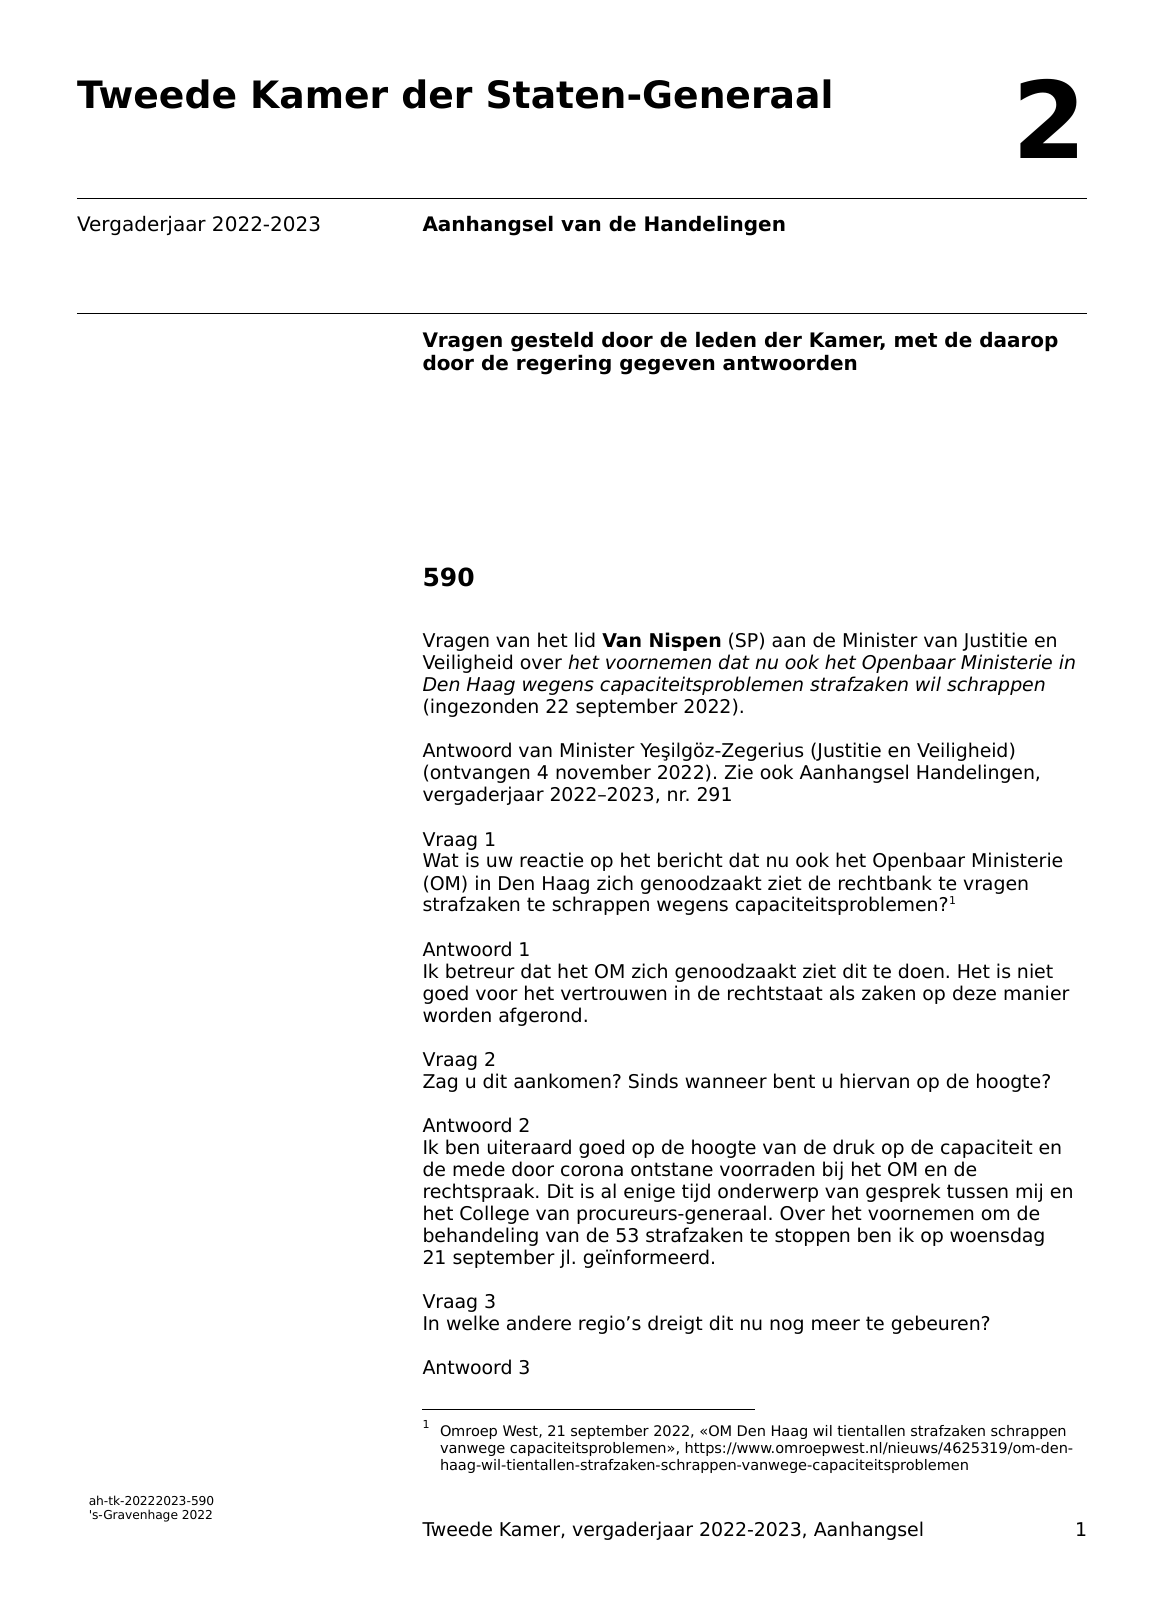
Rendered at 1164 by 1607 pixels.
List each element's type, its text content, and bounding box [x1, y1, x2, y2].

text Vraag 3 [422, 1291, 1087, 1313]
table_cell [77, 314, 422, 375]
text Vraag 2 [422, 1049, 1087, 1071]
text Ik ben uiteraard goed op de hoogte van de druk op de capaciteit en de mede door corona ontstane voorraden bij het OM en de rechtspraak. Dit is al enige tijd onderwerp van gesprek tussen mij en het College van procureurs-generaal. Over het voornemen om de behandeling van de 53 strafzaken te stoppen ben ik op woensdag 21 september jl. geïnformeerd. [422, 1137, 1087, 1269]
text Antwoord 2 [422, 1115, 1087, 1137]
text Vraag 1 [422, 828, 1087, 850]
text 's-Gravenhage 2022 [88, 1508, 323, 1522]
text Antwoord van Minister Yeşilgöz-Zegerius (Justitie en Veiligheid) (ontvangen 4 november 2022). Zie ook Aanhangsel Handelingen, vergaderjaar 2022–2023, nr. 291 [422, 740, 1087, 806]
table_header Tweede Kamer der Staten-Generaal [77, 59, 886, 198]
text Antwoord 3 [422, 1357, 1087, 1379]
text Omroep West, 21 september 2022, «OM Den Haag wil tientallen strafzaken schrappen vanwege capaciteitsproblemen», https://www.omroepwest.nl/nieuws/4625319/om-den-haag-wil-tientallen-strafzaken-schrappen-vanwege-capaciteitsproblemen [422, 1418, 1087, 1474]
text Wat is uw reactie op het bericht dat nu ook het Openbaar Ministerie (OM) in Den Haag zich genoodzaakt ziet de rechtbank te vragen strafzaken te schrappen wegens capaciteitsproblemen? [422, 850, 1087, 916]
text 590 [422, 563, 1087, 592]
text Ik betreur dat het OM zich genoodzaakt ziet dit te doen. Het is niet goed voor het vertrouwen in de rechtstaat als zaken op deze manier worden afgerond. [422, 961, 1087, 1026]
text Antwoord 1 [422, 938, 1087, 961]
text In welke andere regio’s dreigt dit nu nog meer te gebeuren? [422, 1313, 1087, 1335]
table_cell Vragen gesteld door de leden der Kamer, met de daarop door de regering gegeven antwoorden [422, 314, 1087, 375]
table_header 2 [886, 59, 1087, 198]
text Zag u dit aankomen? Sinds wanneer bent u hiervan op de hoogte? [422, 1071, 1087, 1093]
table_cell Aanhangsel van de Handelingen [422, 199, 1087, 313]
text ah-tk-20222023-590 [88, 1494, 323, 1508]
text Vragen van het lid Van Nispen (SP) aan de Minister van Justitie en Veiligheid over het voornemen dat nu ook het Openbaar Ministerie in Den Haag wegens capaciteitsproblemen strafzaken wil schrappen (ingezonden 22 september 2022). [422, 630, 1087, 718]
table_cell Vergaderjaar 2022-2023 [77, 199, 422, 313]
